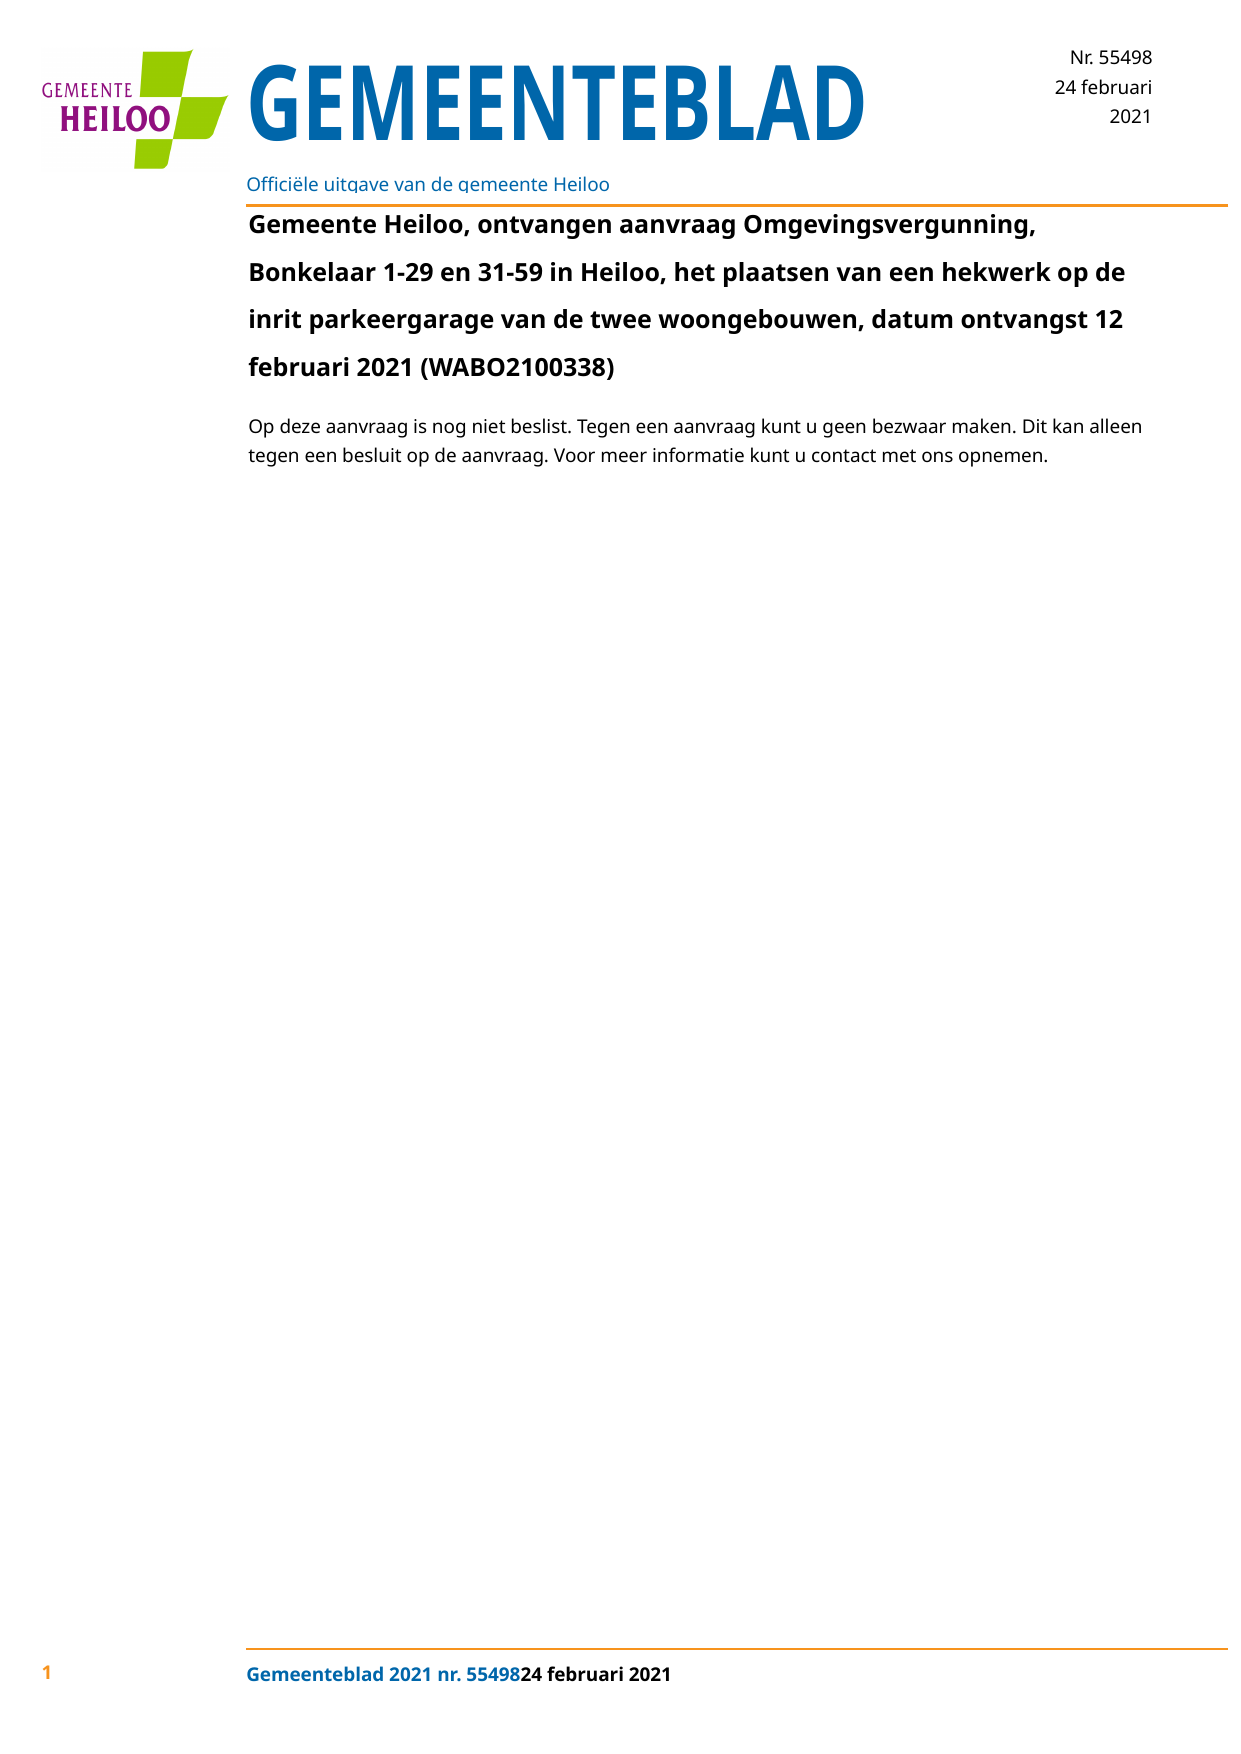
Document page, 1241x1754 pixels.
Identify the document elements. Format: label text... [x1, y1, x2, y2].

picture [41, 47, 231, 172]
text Op deze aanvraag is nog niet beslist. Tegen een aanvraag kunt u geen bezwaar maken. Dit kan alleen tegen een besluit op de aanvraag. Voor meer informatie kunt u contact met ons opnemen. [248, 413, 1152, 468]
text Gemeente Heiloo, ontvangen aanvraag Omgevingsvergunning, Bonkelaar 1-29 en 31-59 in Heiloo, het plaatsen van een hekwerk op de inrit parkeergarage van de twee woongebouwen, datum ontvangst 12 februari 2021 (WABO2100338) [248, 207, 1152, 384]
